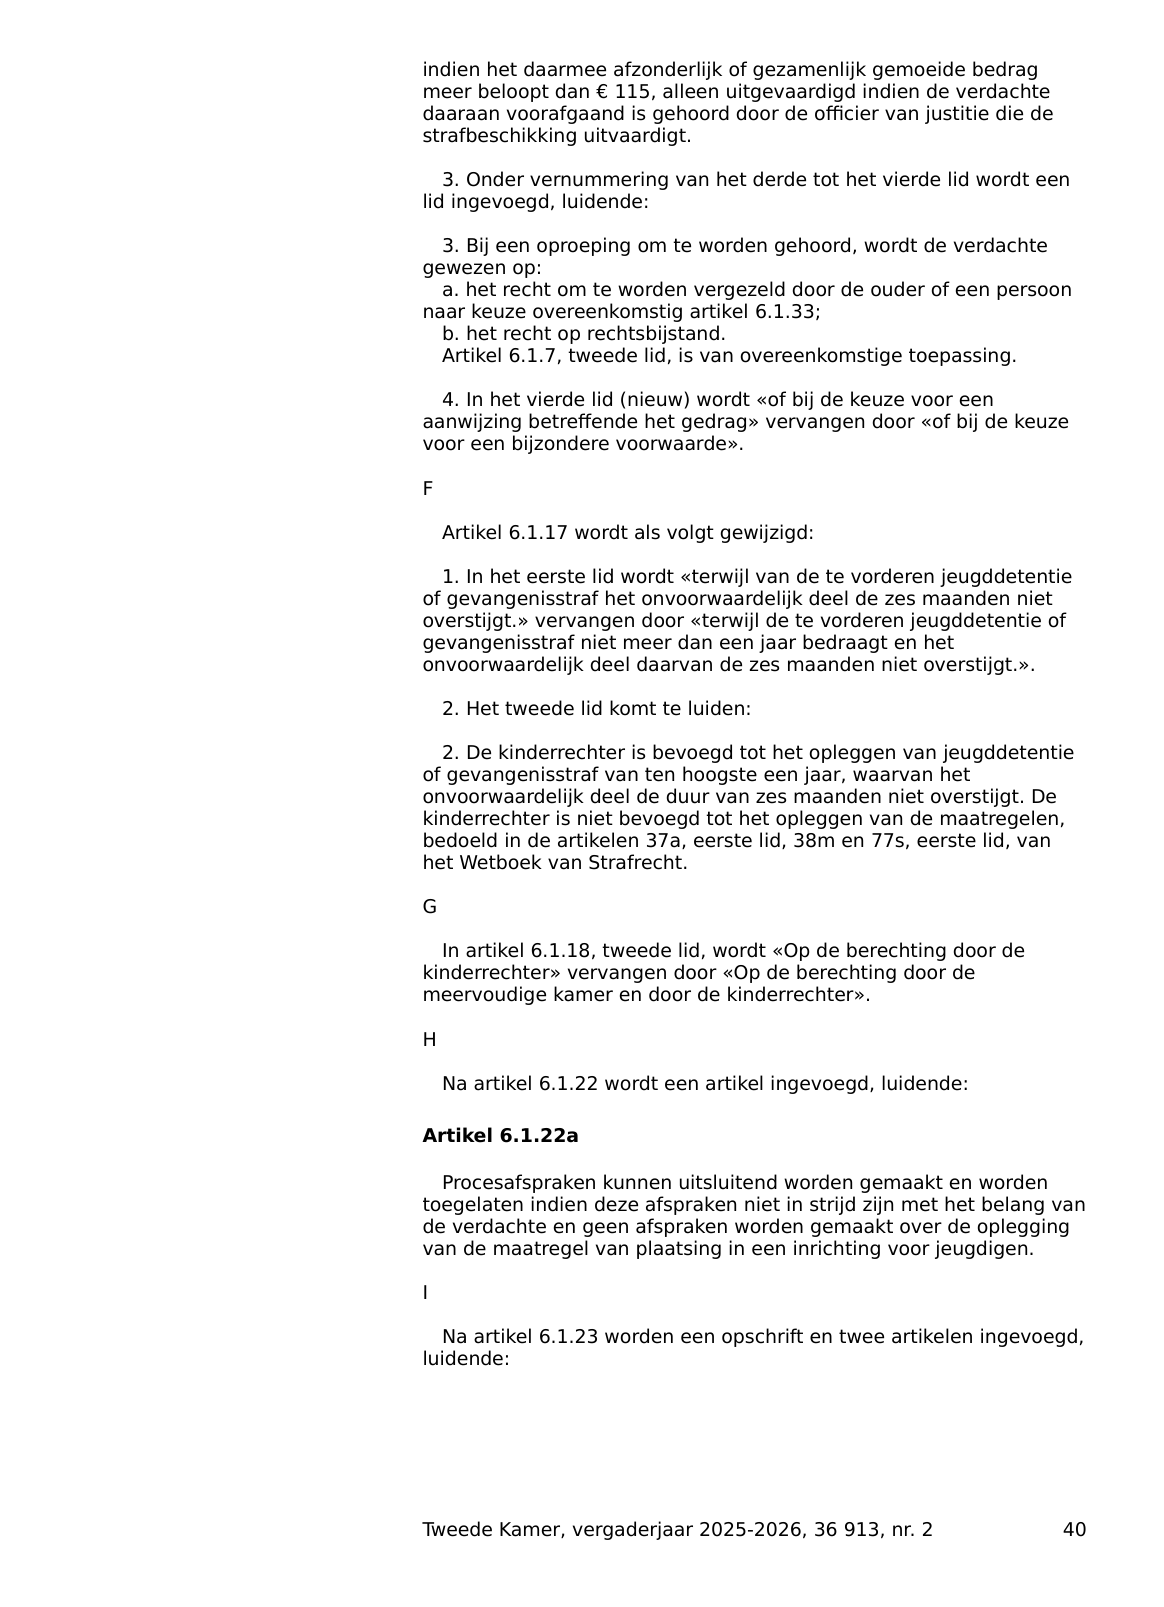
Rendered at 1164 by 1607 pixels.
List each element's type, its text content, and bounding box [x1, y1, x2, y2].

text H [422, 1028, 1087, 1050]
text 3. Onder vernummering van het derde tot het vierde lid wordt een lid ingevoegd, luidende: [422, 169, 1087, 213]
subtitle Artikel 6.1.22a [422, 1124, 1087, 1147]
text 3. Bij een oproeping om te worden gehoord, wordt de verdachte gewezen op: [422, 235, 1087, 279]
text I [422, 1282, 1087, 1304]
text indien het daarmee afzonderlijk of gezamenlijk gemoeide bedrag meer beloopt dan € 115, alleen uitgevaardigd indien de verdachte daaraan voorafgaand is gehoord door de officier van justitie die de strafbeschikking uitvaardigt. [422, 59, 1087, 147]
text 2. De kinderrechter is bevoegd tot het opleggen van jeugddetentie of gevangenisstraf van ten hoogste een jaar, waarvan het onvoorwaardelijk deel de duur van zes maanden niet overstijgt. De kinderrechter is niet bevoegd tot het opleggen van de maatregelen, bedoeld in de artikelen 37a, eerste lid, 38m en 77s, eerste lid, van het Wetboek van Strafrecht. [422, 742, 1087, 874]
text Procesafspraken kunnen uitsluitend worden gemaakt en worden toegelaten indien deze afspraken niet in strijd zijn met het belang van de verdachte en geen afspraken worden gemaakt over de oplegging van de maatregel van plaatsing in een inrichting voor jeugdigen. [422, 1172, 1087, 1259]
text G [422, 896, 1087, 918]
text a. het recht om te worden vergezeld door de ouder of een persoon naar keuze overeenkomstig artikel 6.1.33; [422, 279, 1087, 323]
text Na artikel 6.1.23 worden een opschrift en twee artikelen ingevoegd, luidende: [422, 1326, 1087, 1370]
text Na artikel 6.1.22 wordt een artikel ingevoegd, luidende: [422, 1073, 1087, 1094]
text Artikel 6.1.7, tweede lid, is van overeenkomstige toepassing. [422, 345, 1087, 367]
text 4. In het vierde lid (nieuw) wordt «of bij de keuze voor een aanwijzing betreffende het gedrag» vervangen door «of bij de keuze voor een bijzondere voorwaarde». [422, 389, 1087, 455]
text b. het recht op rechtsbijstand. [422, 323, 1087, 345]
text In artikel 6.1.18, tweede lid, wordt «Op de berechting door de kinderrechter» vervangen door «Op de berechting door de meervoudige kamer en door de kinderrechter». [422, 940, 1087, 1006]
text Artikel 6.1.17 wordt als volgt gewijzigd: [422, 522, 1087, 544]
text 2. Het tweede lid komt te luiden: [422, 698, 1087, 720]
text F [422, 477, 1087, 499]
text 1. In het eerste lid wordt «terwijl van de te vorderen jeugddetentie of gevangenisstraf het onvoorwaardelijk deel de zes maanden niet overstijgt.» vervangen door «terwijl de te vorderen jeugddetentie of gevangenisstraf niet meer dan een jaar bedraagt en het onvoorwaardelijk deel daarvan de zes maanden niet overstijgt.». [422, 566, 1087, 676]
